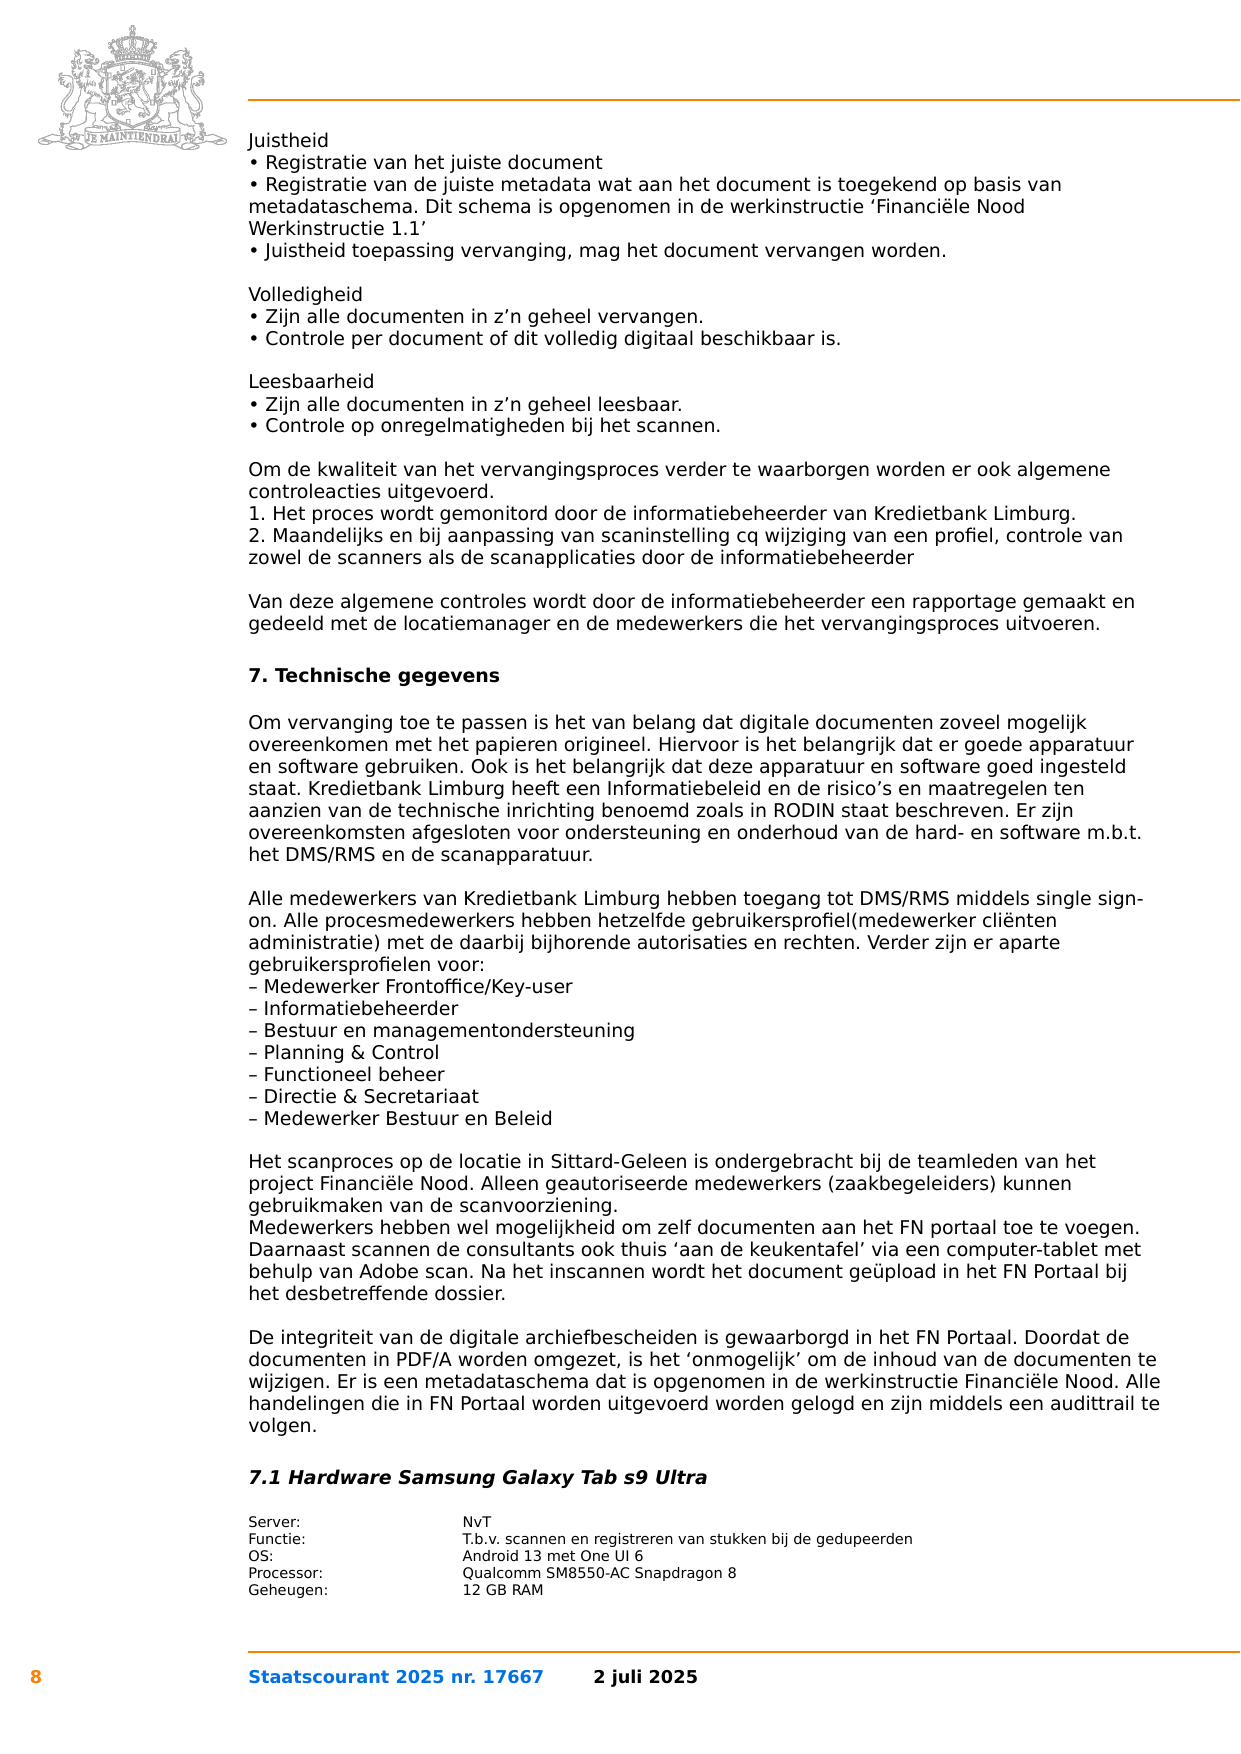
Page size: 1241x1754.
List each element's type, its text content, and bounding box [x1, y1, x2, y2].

subtitle 7.1 Hardware Samsung Galaxy Tab s9 Ultra [248, 1467, 1163, 1489]
table_header Server: [248, 1514, 456, 1531]
text – Directie & Secretariaat [248, 1086, 1163, 1107]
table_header NvT [456, 1514, 1163, 1531]
table_cell Android 13 met One UI 6 [456, 1548, 1163, 1565]
text Volledigheid [248, 284, 1163, 306]
text Om de kwaliteit van het vervangingsproces verder te waarborgen worden er ook algemene controleacties uitgevoerd. [248, 459, 1163, 503]
text 1. Het proces wordt gemonitord door de informatiebeheerder van Kredietbank Limburg. [248, 503, 1163, 525]
text – Informatiebeheerder [248, 998, 1163, 1019]
table_cell Qualcomm SM8550-AC Snapdragon 8 [456, 1565, 1163, 1582]
text Daarnaast scannen de consultants ook thuis ‘aan de keukentafel’ via een computer-tablet met behulp van Adobe scan. Na het inscannen wordt het document geüpload in het FN Portaal bij het desbetreffende dossier. [248, 1239, 1163, 1305]
picture [38, 25, 227, 150]
text – Medewerker Frontoffice/Key-user [248, 976, 1163, 998]
text Het scanproces op de locatie in Sittard-Geleen is ondergebracht bij de teamleden van het project Financiële Nood. Alleen geautoriseerde medewerkers (zaakbegeleiders) kunnen gebruikmaken van de scanvoorziening. [248, 1151, 1163, 1217]
text – Medewerker Bestuur en Beleid [248, 1107, 1163, 1129]
subtitle 7. Technische gegevens [248, 665, 1163, 687]
table_cell 12 GB RAM [456, 1582, 1163, 1599]
text • Registratie van het juiste document [248, 152, 1163, 174]
text • Controle op onregelmatigheden bij het scannen. [248, 415, 1163, 437]
table_cell Processor: [248, 1565, 456, 1582]
text Van deze algemene controles wordt door de informatiebeheerder een rapportage gemaakt en gedeeld met de locatiemanager en de medewerkers die het vervangingsproces uitvoeren. [248, 591, 1163, 635]
table_cell Functie: [248, 1531, 456, 1548]
text • Registratie van de juiste metadata wat aan het document is toegekend op basis van metadataschema. Dit schema is opgenomen in de werkinstructie ‘Financiële Nood Werkinstructie 1.1’ [248, 174, 1163, 240]
text Medewerkers hebben wel mogelijkheid om zelf documenten aan het FN portaal toe te voegen. [248, 1217, 1163, 1239]
text • Zijn alle documenten in z’n geheel vervangen. [248, 306, 1163, 328]
text 2. Maandelijks en bij aanpassing van scaninstelling cq wijziging van een profiel, controle van zowel de scanners als de scanapplicaties door de informatiebeheerder [248, 525, 1163, 569]
text • Zijn alle documenten in z’n geheel leesbaar. [248, 393, 1163, 415]
text – Bestuur en managementondersteuning [248, 1019, 1163, 1042]
text Juistheid [248, 130, 1163, 152]
text – Functioneel beheer [248, 1063, 1163, 1086]
table_cell OS: [248, 1548, 456, 1565]
text Alle medewerkers van Kredietbank Limburg hebben toegang tot DMS/RMS middels single sign-on. Alle procesmedewerkers hebben hetzelfde gebruikersprofiel(medewerker cliënten administratie) met de daarbij bijhorende autorisaties en rechten. Verder zijn er aparte gebruikersprofielen voor: [248, 888, 1163, 976]
text • Controle per document of dit volledig digitaal beschikbaar is. [248, 328, 1163, 349]
text – Planning & Control [248, 1042, 1163, 1063]
table_cell T.b.v. scannen en registreren van stukken bij de gedupeerden [456, 1531, 1163, 1548]
text • Juistheid toepassing vervanging, mag het document vervangen worden. [248, 240, 1163, 262]
text Om vervanging toe te passen is het van belang dat digitale documenten zoveel mogelijk overeenkomen met het papieren origineel. Hiervoor is het belangrijk dat er goede apparatuur en software gebruiken. Ook is het belangrijk dat deze apparatuur en software goed ingesteld staat. Kredietbank Limburg heeft een Informatiebeleid en de risico’s en maatregelen ten aanzien van de technische inrichting benoemd zoals in RODIN staat beschreven. Er zijn overeenkomsten afgesloten voor ondersteuning en onderhoud van de hard- en software m.b.t. het DMS/RMS en de scanapparatuur. [248, 712, 1163, 866]
text Leesbaarheid [248, 371, 1163, 393]
table_cell Geheugen: [248, 1582, 456, 1599]
text De integriteit van de digitale archiefbescheiden is gewaarborgd in het FN Portaal. Doordat de documenten in PDF/A worden omgezet, is het ‘onmogelijk’ om de inhoud van de documenten te wijzigen. Er is een metadataschema dat is opgenomen in de werkinstructie Financiële Nood. Alle handelingen die in FN Portaal worden uitgevoerd worden gelogd en zijn middels een audittrail te volgen. [248, 1327, 1163, 1437]
